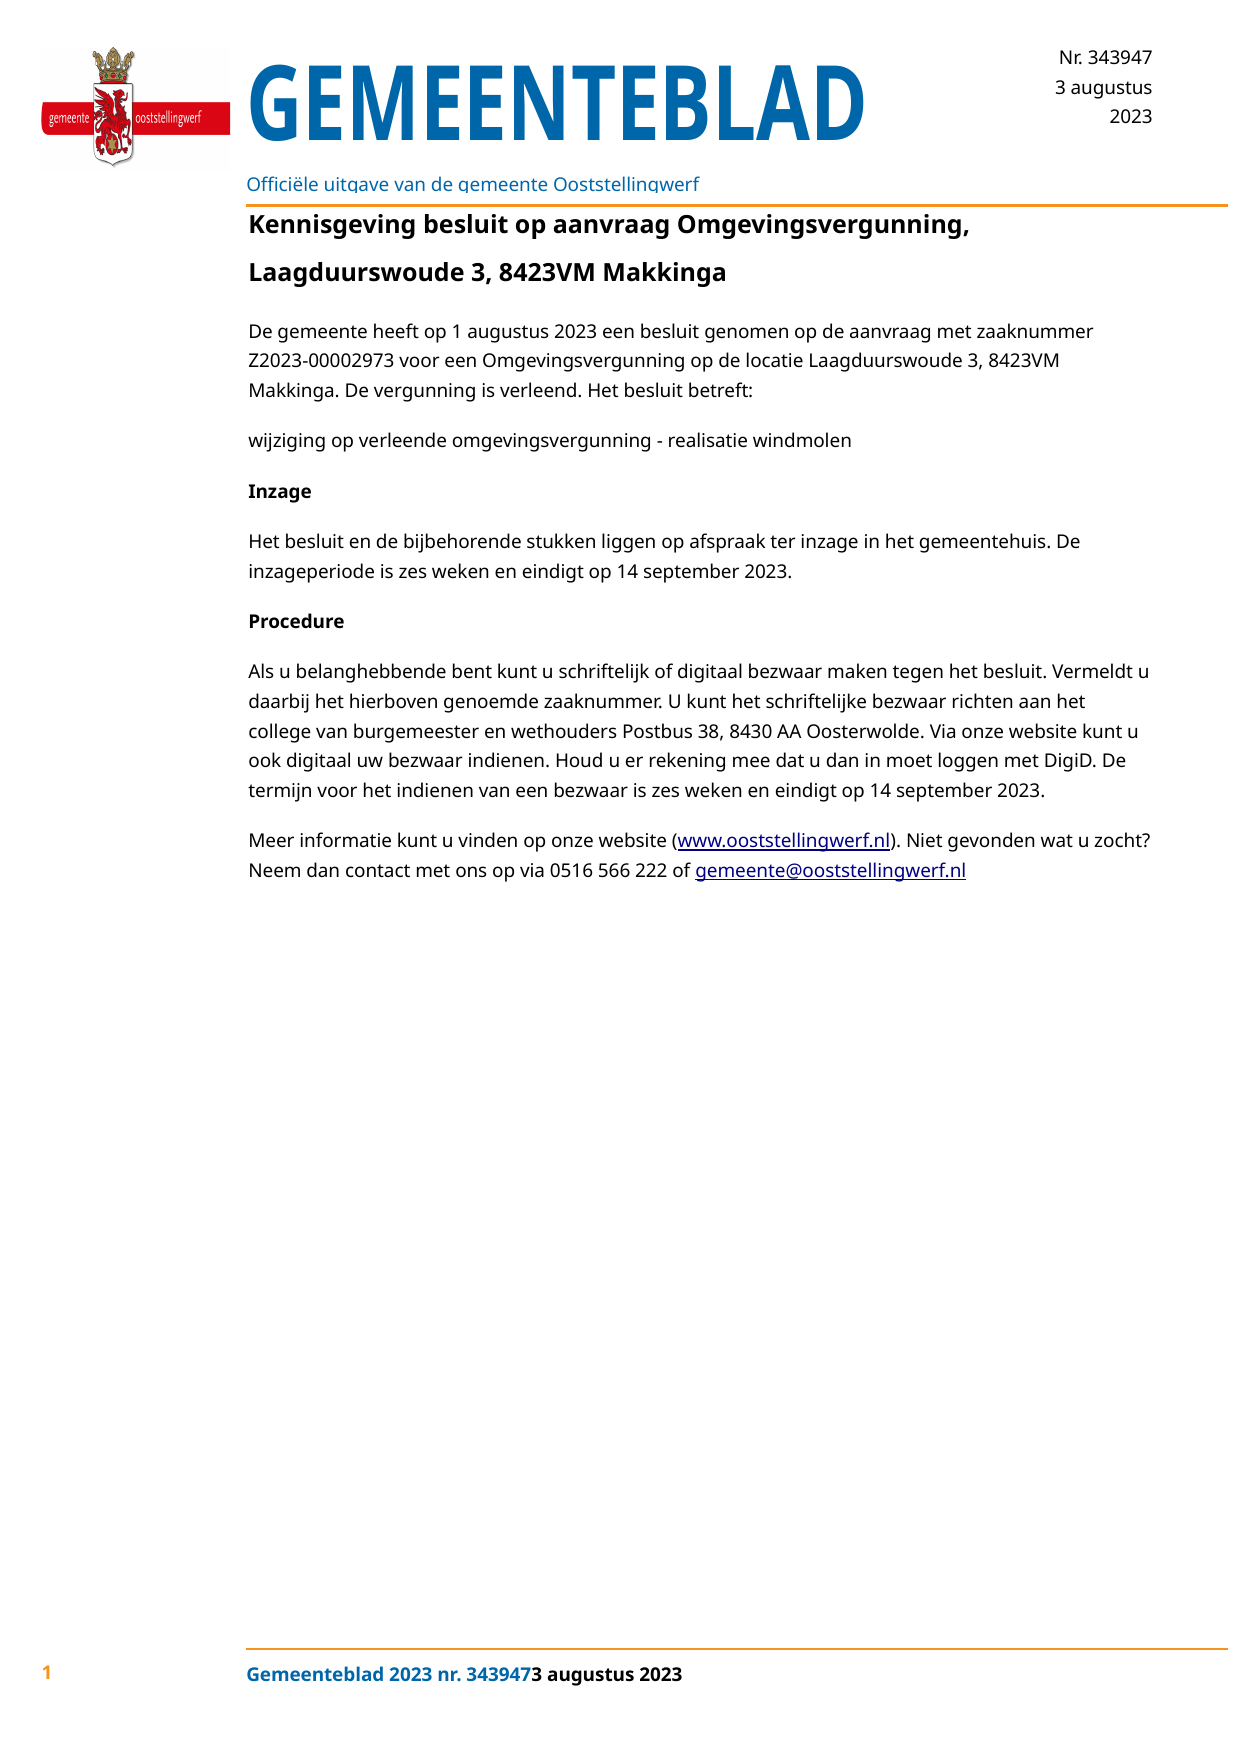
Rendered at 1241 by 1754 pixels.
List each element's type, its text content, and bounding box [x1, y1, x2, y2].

text De gemeente heeft op 1 augustus 2023 een besluit genomen op de aanvraag met zaaknummer Z2023-00002973 voor een Omgevingsvergunning op de locatie Laagduurswoude 3, 8423VM Makkinga. De vergunning is verleend. Het besluit betreft: [248, 318, 1152, 403]
text Kennisgeving besluit op aanvraag Omgevingsvergunning, Laagduurswoude 3, 8423VM Makkinga [248, 207, 1152, 288]
text Het besluit en de bijbehorende stukken liggen op afspraak ter inzage in het gemeentehuis. De inzageperiode is zes weken en eindigt op 14 september 2023. [248, 528, 1152, 584]
text Meer informatie kunt u vinden op onze website (www.ooststellingwerf.nl). Niet gevonden wat u zocht? Neem dan contact met ons op via 0516 566 222 of gemeente@ooststellingwerf.nl [248, 827, 1152, 883]
text Inzage [248, 478, 1152, 504]
text wijziging op verleende omgevingsvergunning - realisatie windmolen [248, 427, 1152, 453]
picture [41, 47, 231, 172]
text Als u belanghebbende bent kunt u schriftelijk of digitaal bezwaar maken tegen het besluit. Vermeldt u daarbij het hierboven genoemde zaaknummer. U kunt het schriftelijke bezwaar richten aan het college van burgemeester en wethouders Postbus 38, 8430 AA Oosterwolde. Via onze website kunt u ook digitaal uw bezwaar indienen. Houd u er rekening mee dat u dan in moet loggen met DigiD. De termijn voor het indienen van een bezwaar is zes weken en eindigt op 14 september 2023. [248, 659, 1152, 803]
text Procedure [248, 608, 1152, 634]
